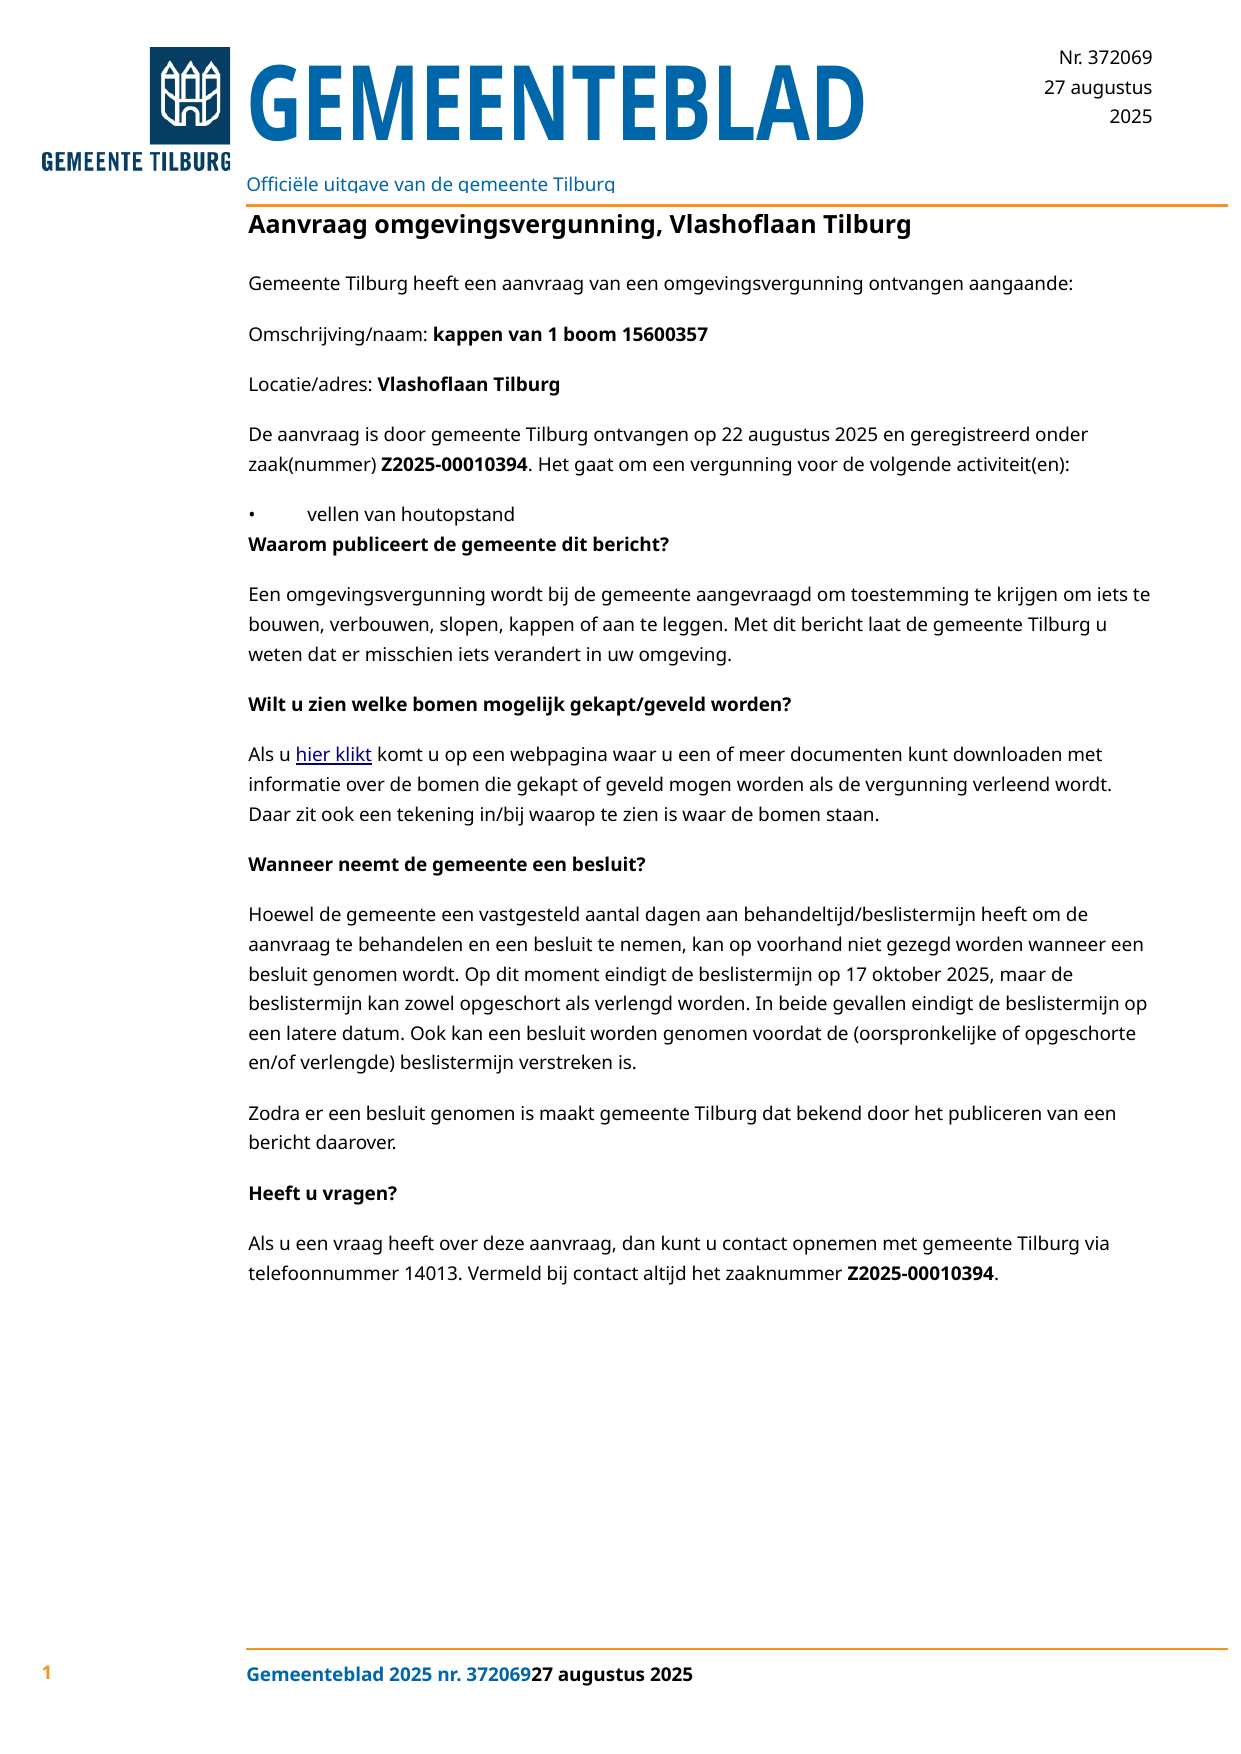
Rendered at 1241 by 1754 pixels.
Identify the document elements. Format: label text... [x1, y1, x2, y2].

text Wanneer neemt de gemeente een besluit? [248, 851, 1152, 877]
text Als u hier klikt komt u op een webpagina waar u een of meer documenten kunt downloaden met informatie over de bomen die gekapt of geveld mogen worden als de vergunning verleend wordt. Daar zit ook een tekening in/bij waarop te zien is waar de bomen staan. [248, 742, 1152, 826]
text Een omgevingsvergunning wordt bij de gemeente aangevraagd om toestemming te krijgen om iets te bouwen, verbouwen, slopen, kappen of aan te leggen. Met dit bericht laat de gemeente Tilburg u weten dat er misschien iets verandert in uw omgeving. [248, 582, 1152, 666]
text Gemeente Tilburg heeft een aanvraag van een omgevingsvergunning ontvangen aangaande: [248, 270, 1152, 296]
text Omschrijving/naam: kappen van 1 boom 15600357 [248, 321, 1152, 346]
picture [41, 47, 231, 172]
text Heeft u vragen? [248, 1180, 1152, 1206]
text Hoewel de gemeente een vastgesteld aantal dagen aan behandeltijd/beslistermijn heeft om de aanvraag te behandelen en een besluit te nemen, kan op voorhand niet gezegd worden wanneer een besluit genomen wordt. Op dit moment eindigt de beslistermijn op 17 oktober 2025, maar de beslistermijn kan zowel opgeschort als verlengd worden. In beide gevallen eindigt de beslistermijn op een latere datum. Ook kan een besluit worden genomen voordat de (oorspronkelijke of opgeschorte en/of verlengde) beslistermijn verstreken is. [248, 902, 1152, 1075]
text Als u een vraag heeft over deze aanvraag, dan kunt u contact opnemen met gemeente Tilburg via telefoonnummer 14013. Vermeld bij contact altijd het zaaknummer Z2025-00010394. [248, 1230, 1152, 1286]
text Waarom publiceert de gemeente dit bericht? [248, 531, 1152, 557]
text Wilt u zien welke bomen mogelijk gekapt/geveld worden? [248, 691, 1152, 717]
list vellen van houtopstand [248, 502, 1152, 527]
text De aanvraag is door gemeente Tilburg ontvangen op 22 augustus 2025 en geregistreerd onder zaak(nummer) Z2025-00010394. Het gaat om een vergunning voor de volgende activiteit(en): [248, 422, 1152, 477]
text Zodra er een besluit genomen is maakt gemeente Tilburg dat bekend door het publiceren van een bericht daarover. [248, 1100, 1152, 1155]
text Locatie/adres: Vlashoflaan Tilburg [248, 371, 1152, 397]
text Aanvraag omgevingsvergunning, Vlashoflaan Tilburg [248, 207, 1152, 241]
